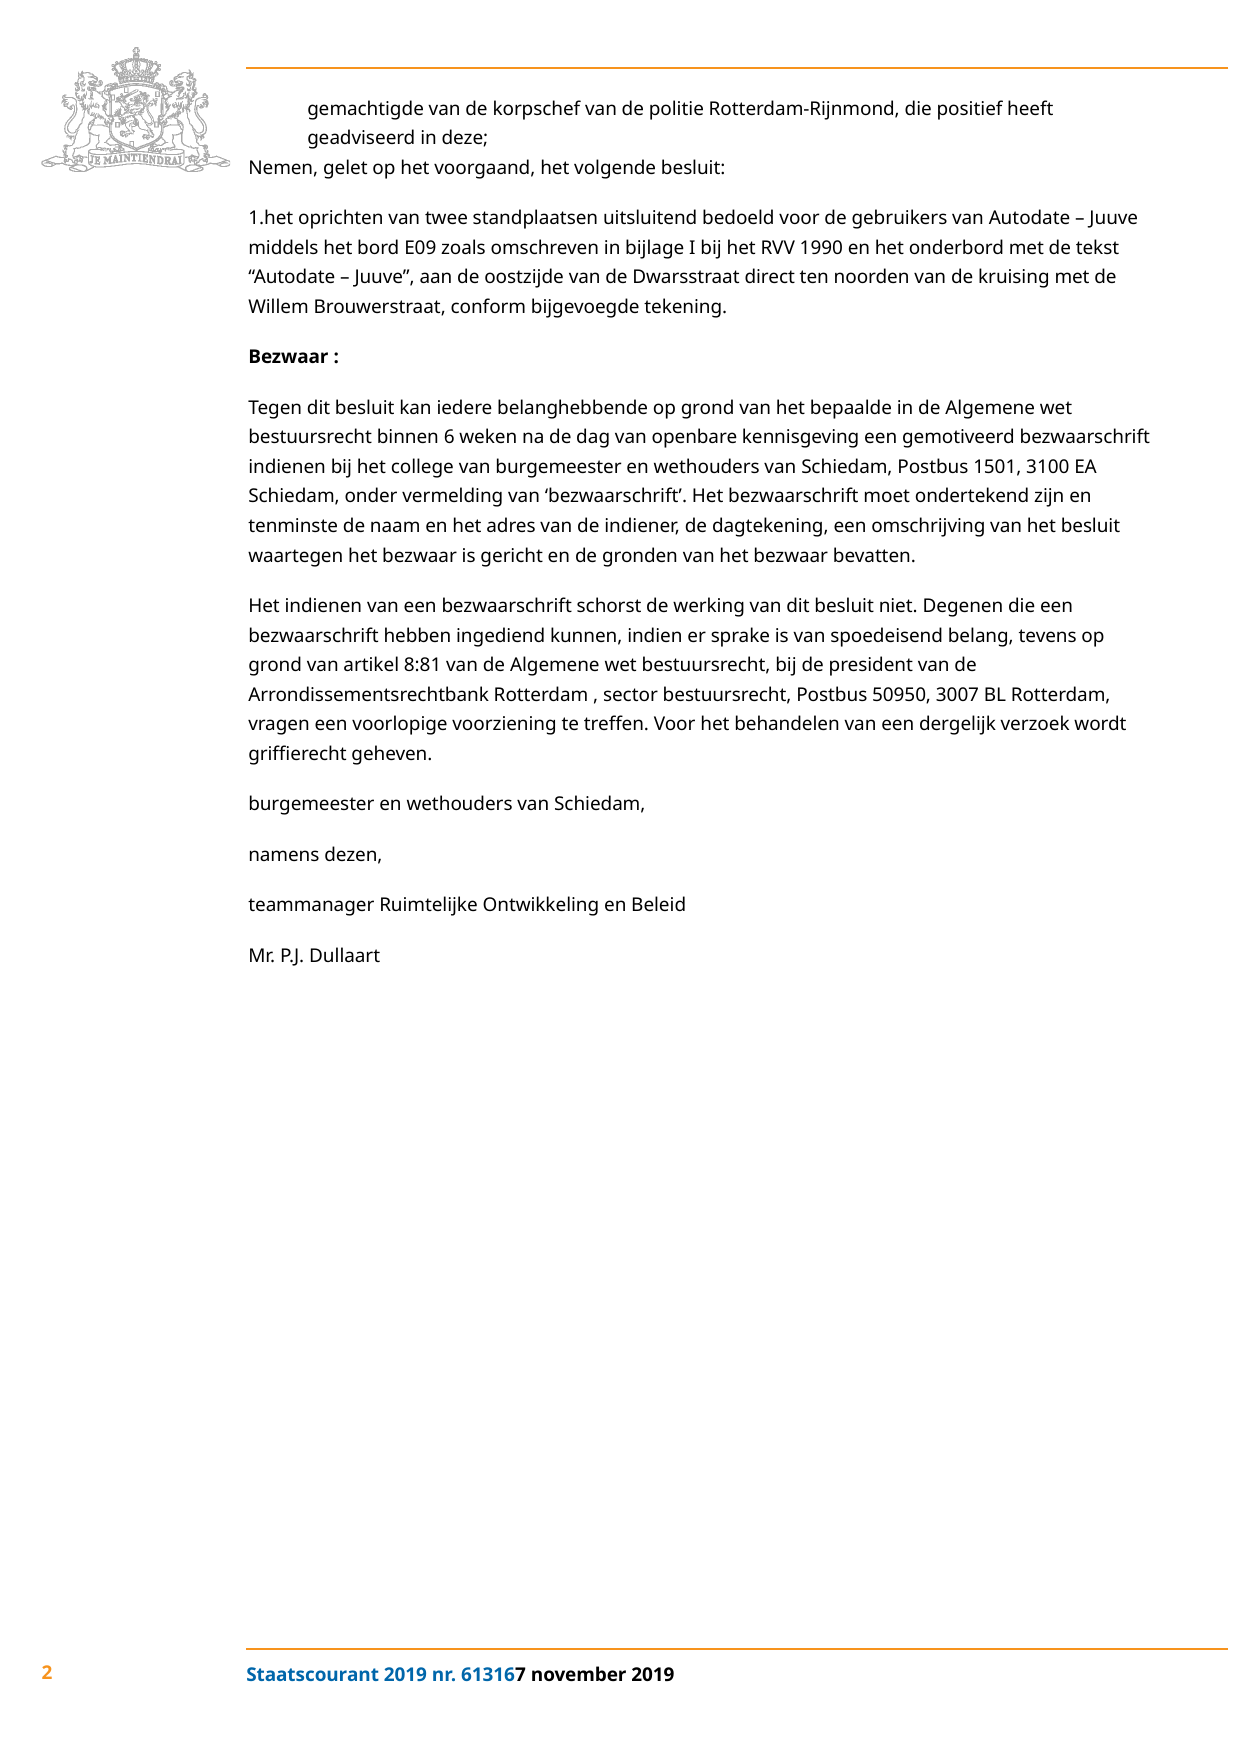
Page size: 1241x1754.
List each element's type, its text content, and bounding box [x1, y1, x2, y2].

text Bezwaar : [248, 343, 1152, 369]
text 1.het oprichten van twee standplaatsen uitsluitend bedoeld voor de gebruikers van Autodate – Juuve middels het bord E09 zoals omschreven in bijlage I bij het RVV 1990 en het onderbord met de tekst “Autodate – Juuve”, aan de oostzijde van de Dwarsstraat direct ten noorden van de kruising met de Willem Brouwerstraat, conform bijgevoegde tekening. [248, 204, 1152, 319]
list gemachtigde van de korpschef van de politie Rotterdam-Rijnmond, die positief heeft geadviseerd in deze; [248, 95, 1152, 150]
picture [41, 47, 231, 172]
text Tegen dit besluit kan iedere belanghebbende op grond van het bepaalde in de Algemene wet bestuursrecht binnen 6 weken na de dag van openbare kennisgeving een gemotiveerd bezwaarschrift indienen bij het college van burgemeester en wethouders van Schiedam, Postbus 1501, 3100 EA Schiedam, onder vermelding van ‘bezwaarschrift’. Het bezwaarschrift moet ondertekend zijn en tenminste de naam en het adres van de indiener, de dagtekening, een omschrijving van het besluit waartegen het bezwaar is gericht en de gronden van het bezwaar bevatten. [248, 394, 1152, 568]
text Het indienen van een bezwaarschrift schorst de werking van dit besluit niet. Degenen die een bezwaarschrift hebben ingediend kunnen, indien er sprake is van spoedeisend belang, tevens op grond van artikel 8:81 van de Algemene wet bestuursrecht, bij de president van de Arrondissementsrechtbank Rotterdam , sector bestuursrecht, Postbus 50950, 3007 BL Rotterdam, vragen een voorlopige voorziening te treffen. Voor het behandelen van een dergelijk verzoek wordt griffierecht geheven. [248, 592, 1152, 766]
text Nemen, gelet op het voorgaand, het volgende besluit: [248, 154, 1152, 180]
text namens dezen, [248, 841, 1152, 867]
text burgemeester en wethouders van Schiedam, [248, 791, 1152, 816]
text teammanager Ruimtelijke Ontwikkeling en Beleid [248, 891, 1152, 917]
text Mr. P.J. Dullaart [248, 942, 1152, 968]
